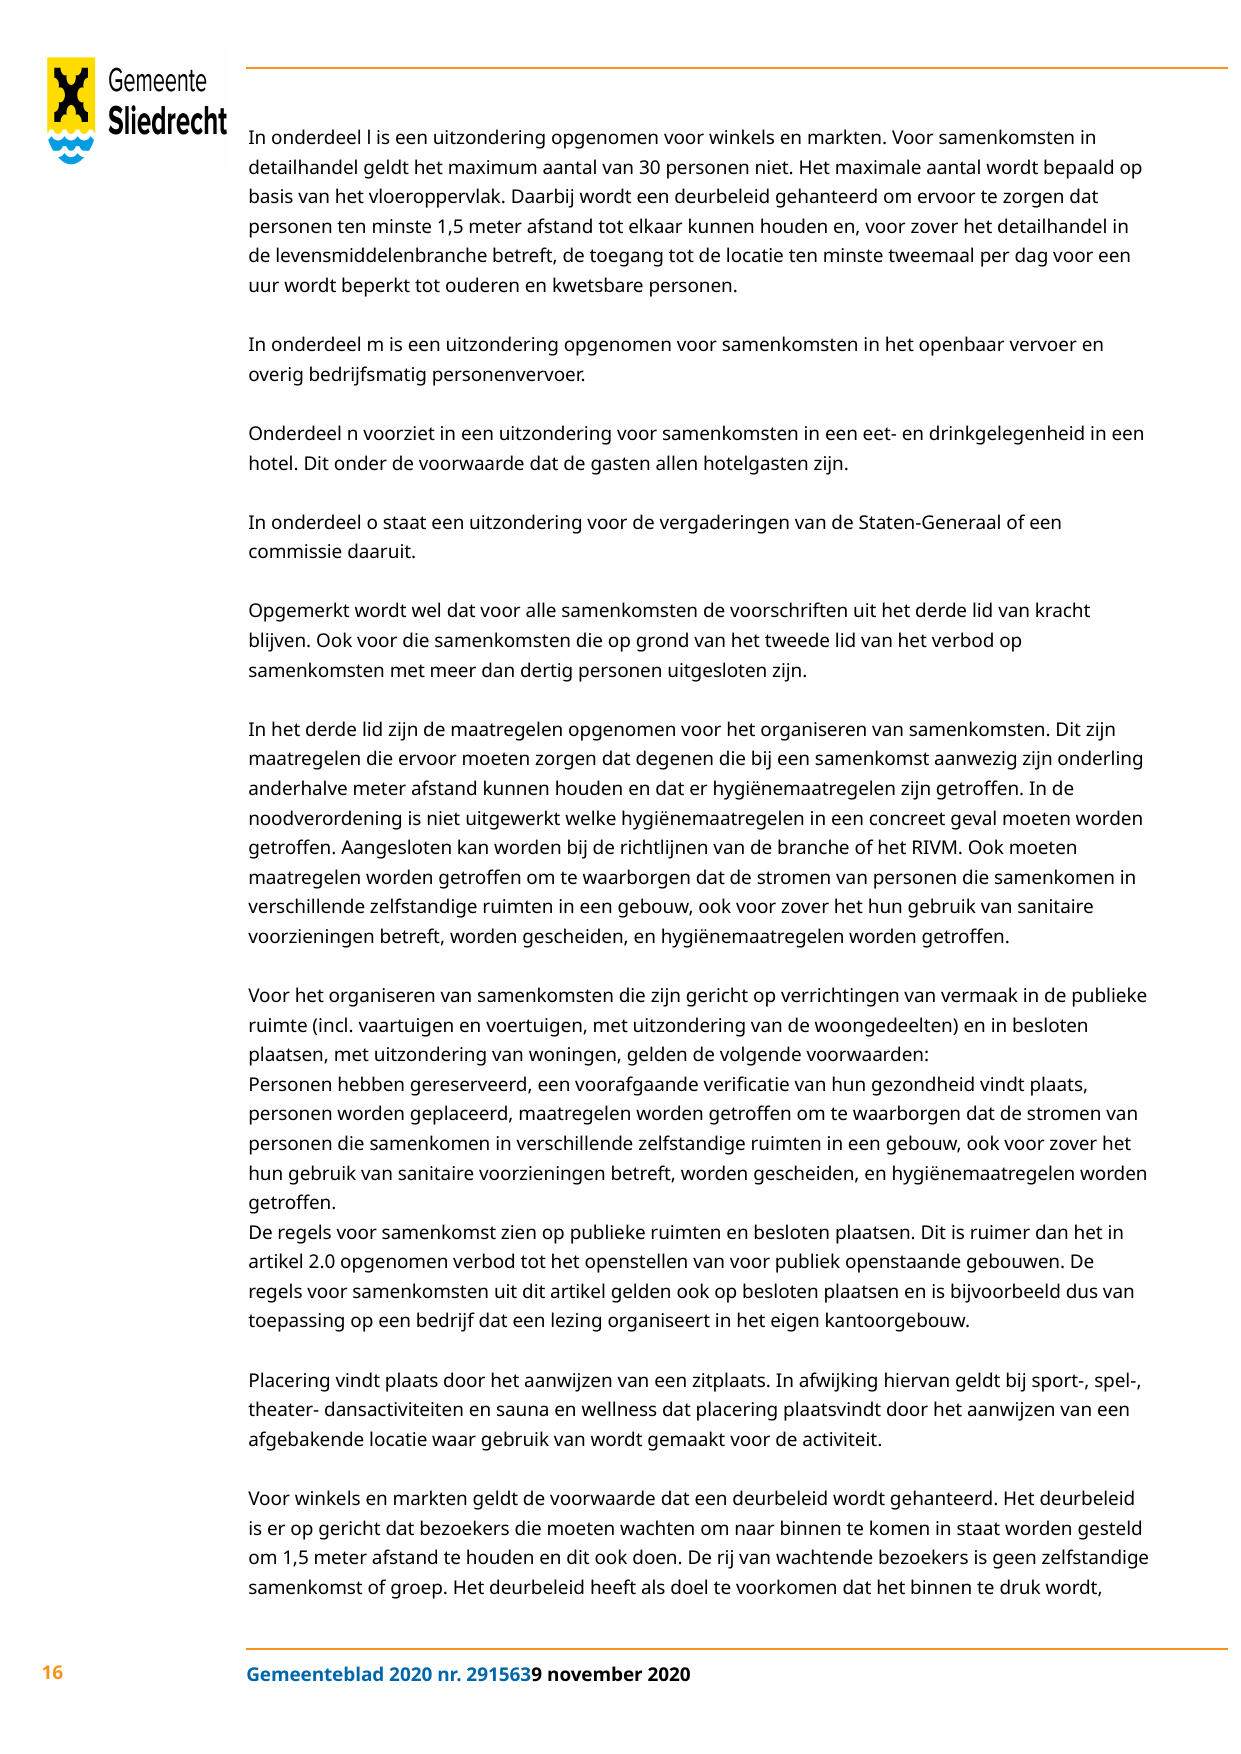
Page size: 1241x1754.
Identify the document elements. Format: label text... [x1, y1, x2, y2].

text Onderdeel n voorziet in een uitzondering voor samenkomsten in een eet- en drinkgelegenheid in een hotel. Dit onder de voorwaarde dat de gasten allen hotelgasten zijn. [248, 420, 1152, 476]
text De regels voor samenkomst zien op publieke ruimten en besloten plaatsen. Dit is ruimer dan het in artikel 2.0 opgenomen verbod tot het openstellen van voor publiek openstaande gebouwen. De regels voor samenkomsten uit dit artikel gelden ook op besloten plaatsen en is bijvoorbeeld dus van toepassing op een bedrijf dat een lezing organiseert in het eigen kantoorgebouw. [248, 1219, 1152, 1333]
text Opgemerkt wordt wel dat voor alle samenkomsten de voorschriften uit het derde lid van kracht blijven. Ook voor die samenkomsten die op grond van het tweede lid van het verbod op samenkomsten met meer dan dertig personen uitgesloten zijn. [248, 598, 1152, 683]
text Personen hebben gereserveerd, een voorafgaande verificatie van hun gezondheid vindt plaats, personen worden geplaceerd, maatregelen worden getroffen om te waarborgen dat de stromen van personen die samenkomen in verschillende zelfstandige ruimten in een gebouw, ook voor zover het hun gebruik van sanitaire voorzieningen betreft, worden gescheiden, en hygiënemaatregelen worden getroffen. [248, 1071, 1152, 1215]
text In onderdeel o staat een uitzondering voor de vergaderingen van de Staten-Generaal of een commissie daaruit. [248, 509, 1152, 564]
text Placering vindt plaats door het aanwijzen van een zitplaats. In afwijking hiervan geldt bij sport-, spel-, theater- dansactiviteiten en sauna en wellness dat placering plaatsvindt door het aanwijzen van een afgebakende locatie waar gebruik van wordt gemaakt voor de activiteit. [248, 1367, 1152, 1452]
picture [41, 47, 231, 172]
text In onderdeel m is een uitzondering opgenomen voor samenkomsten in het openbaar vervoer en overig bedrijfsmatig personenvervoer. [248, 331, 1152, 387]
text In onderdeel l is een uitzondering opgenomen voor winkels en markten. Voor samenkomsten in detailhandel geldt het maximum aantal van 30 personen niet. Het maximale aantal wordt bepaald op basis van het vloeroppervlak. Daarbij wordt een deurbeleid gehanteerd om ervoor te zorgen dat personen ten minste 1,5 meter afstand tot elkaar kunnen houden en, voor zover het detailhandel in de levensmiddelenbranche betreft, de toegang tot de locatie ten minste tweemaal per dag voor een uur wordt beperkt tot ouderen en kwetsbare personen. [248, 124, 1152, 298]
text Voor het organiseren van samenkomsten die zijn gericht op verrichtingen van vermaak in de publieke ruimte (incl. vaartuigen en voertuigen, met uitzondering van de woongedeelten) en in besloten plaatsen, met uitzondering van woningen, gelden de volgende voorwaarden: [248, 982, 1152, 1067]
text Voor winkels en markten geldt de voorwaarde dat een deurbeleid wordt gehanteerd. Het deurbeleid is er op gericht dat bezoekers die moeten wachten om naar binnen te komen in staat worden gesteld om 1,5 meter afstand te houden en dit ook doen. De rij van wachtende bezoekers is geen zelfstandige samenkomst of groep. Het deurbeleid heeft als doel te voorkomen dat het binnen te druk wordt, [248, 1485, 1152, 1600]
text In het derde lid zijn de maatregelen opgenomen voor het organiseren van samenkomsten. Dit zijn maatregelen die ervoor moeten zorgen dat degenen die bij een samenkomst aanwezig zijn onderling anderhalve meter afstand kunnen houden en dat er hygiënemaatregelen zijn getroffen. In de noodverordening is niet uitgewerkt welke hygiënemaatregelen in een concreet geval moeten worden getroffen. Aangesloten kan worden bij de richtlijnen van de branche of het RIVM. Ook moeten maatregelen worden getroffen om te waarborgen dat de stromen van personen die samenkomen in verschillende zelfstandige ruimten in een gebouw, ook voor zover het hun gebruik van sanitaire voorzieningen betreft, worden gescheiden, en hygiënemaatregelen worden getroffen. [248, 716, 1152, 949]
